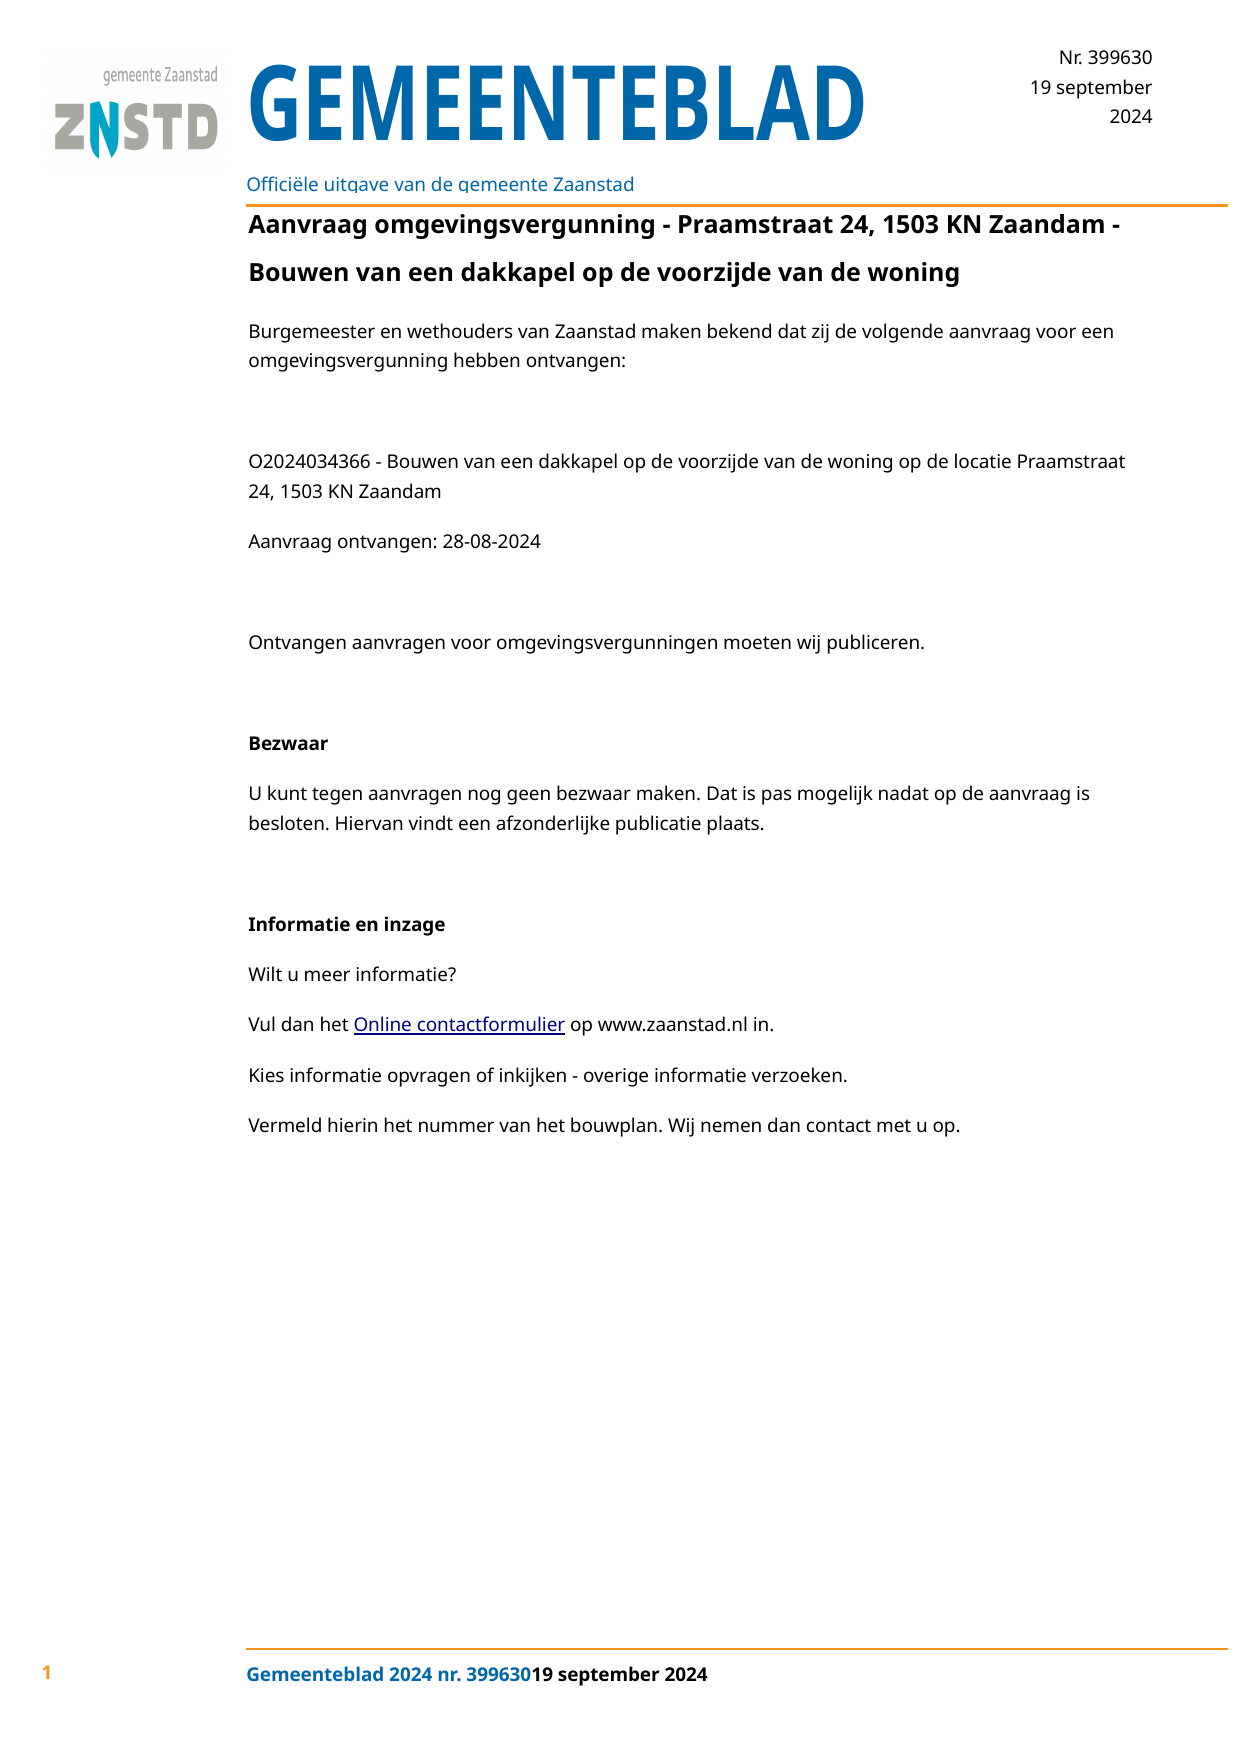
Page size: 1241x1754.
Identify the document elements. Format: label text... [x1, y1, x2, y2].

text Informatie en inzage [248, 911, 1152, 937]
text Ontvangen aanvragen voor omgevingsvergunningen moeten wij publiceren. [248, 629, 1152, 655]
text O2024034366 - Bouwen van een dakkapel op de voorzijde van de woning op de locatie Praamstraat 24, 1503 KN Zaandam [248, 448, 1152, 504]
text Burgemeester en wethouders van Zaanstad maken bekend dat zij de volgende aanvraag voor een omgevingsvergunning hebben ontvangen: [248, 318, 1152, 373]
text Wilt u meer informatie? [248, 961, 1152, 987]
text U kunt tegen aanvragen nog geen bezwaar maken. Dat is pas mogelijk nadat op de aanvraag is besloten. Hiervan vindt een afzonderlijke publicatie plaats. [248, 780, 1152, 836]
text Bezwaar [248, 730, 1152, 756]
text Vermeld hierin het nummer van het bouwplan. Wij nemen dan contact met u op. [248, 1112, 1152, 1138]
text Aanvraag ontvangen: 28-08-2024 [248, 528, 1152, 554]
text Vul dan het Online contactformulier op www.zaanstad.nl in. [248, 1012, 1152, 1037]
text Aanvraag omgevingsvergunning - Praamstraat 24, 1503 KN Zaandam - Bouwen van een dakkapel op de voorzijde van de woning [248, 207, 1152, 288]
text Kies informatie opvragen of inkijken - overige informatie verzoeken. [248, 1062, 1152, 1088]
picture [41, 47, 231, 172]
